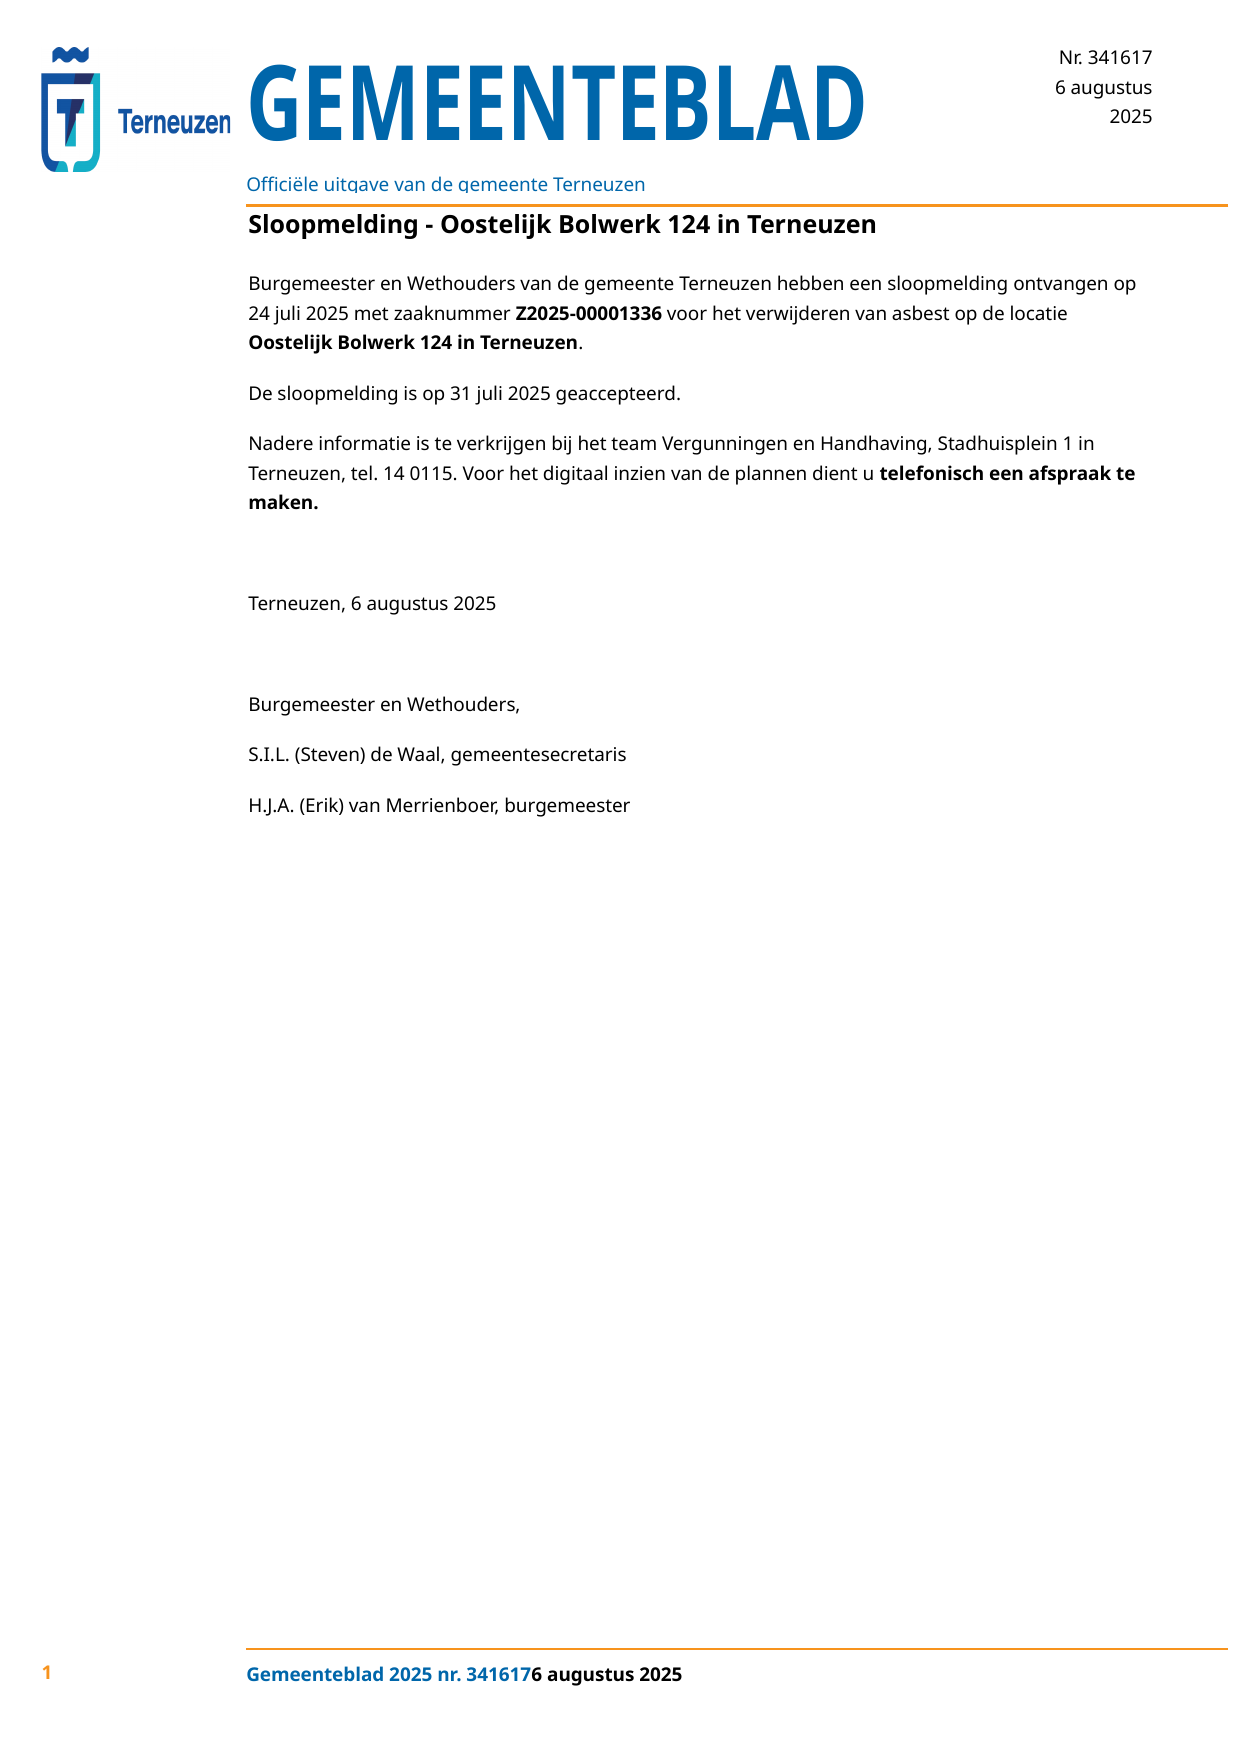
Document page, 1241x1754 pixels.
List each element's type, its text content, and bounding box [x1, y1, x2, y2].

text De sloopmelding is op 31 juli 2025 geaccepteerd. [248, 380, 1152, 406]
text Nadere informatie is te verkrijgen bij het team Vergunningen en Handhaving, Stadhuisplein 1 in Terneuzen, tel. 14 0115. Voor het digitaal inzien van de plannen dient u telefonisch een afspraak te maken. [248, 430, 1152, 515]
text Terneuzen, 6 augustus 2025 [248, 590, 1152, 616]
text Burgemeester en Wethouders, [248, 691, 1152, 717]
text S.I.L. (Steven) de Waal, gemeentesecretaris [248, 742, 1152, 767]
picture [41, 47, 231, 172]
text H.J.A. (Erik) van Merrienboer, burgemeester [248, 792, 1152, 818]
text Sloopmelding - Oostelijk Bolwerk 124 in Terneuzen [248, 207, 1152, 241]
text Burgemeester en Wethouders van de gemeente Terneuzen hebben een sloopmelding ontvangen op 24 juli 2025 met zaaknummer Z2025-00001336 voor het verwijderen van asbest op de locatie Oostelijk Bolwerk 124 in Terneuzen. [248, 270, 1152, 355]
